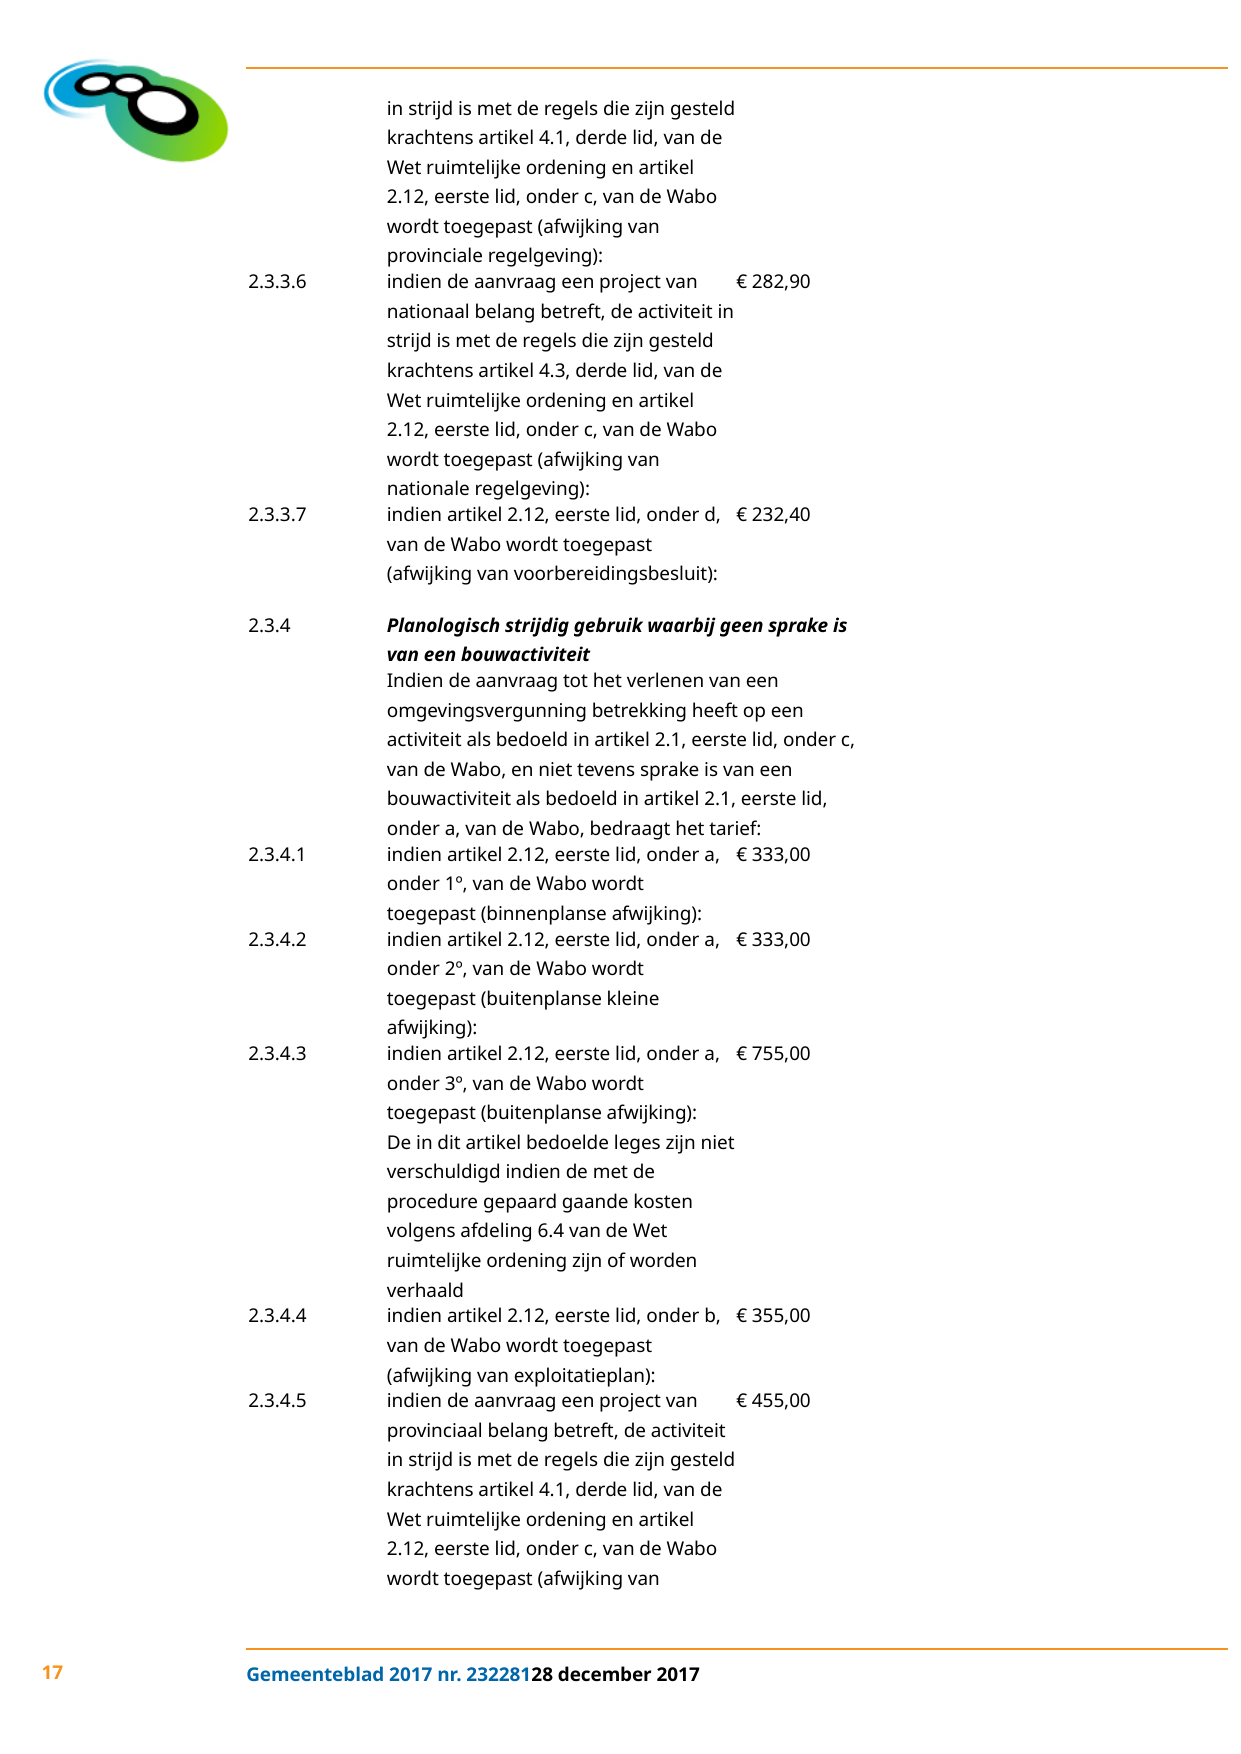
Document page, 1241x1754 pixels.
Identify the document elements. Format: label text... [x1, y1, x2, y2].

table_cell [248, 586, 874, 612]
table_cell [1013, 501, 1152, 586]
table_cell 2.3.4.1 [248, 841, 387, 926]
table_cell € 282,90 [736, 269, 874, 501]
table_cell [875, 667, 1013, 841]
table_cell [875, 501, 1013, 586]
table_cell [875, 1040, 1013, 1303]
table_cell [1013, 612, 1152, 667]
table_cell [875, 926, 1013, 1040]
table_cell Planologisch strijdig gebruik waarbij geen sprake is van een bouwactiviteit [387, 612, 874, 667]
table_cell € 232,40 [736, 501, 874, 586]
table_cell € 755,00 [736, 1040, 874, 1303]
table_cell [875, 612, 1013, 667]
table_cell [875, 95, 1013, 268]
table_cell indien artikel 2.12, eerste lid, onder d, van de Wabo wordt toegepast (afwijking van voorbereidingsbesluit): [387, 501, 736, 586]
table_cell [1013, 269, 1152, 501]
table_cell [1013, 1388, 1152, 1591]
table_cell [1013, 1040, 1152, 1303]
table_cell [1013, 926, 1152, 1040]
table_cell indien artikel 2.12, eerste lid, onder a, onder 2º, van de Wabo wordt toegepast (buitenplanse kleine afwijking): [387, 926, 736, 1040]
table_cell [1013, 667, 1152, 841]
table_cell € 355,00 [736, 1303, 874, 1387]
table_cell 2.3.4.2 [248, 926, 387, 1040]
table_cell [736, 95, 874, 268]
table_cell [1013, 841, 1152, 926]
table_cell [1013, 1303, 1152, 1387]
table_cell indien de aanvraag een project van nationaal belang betreft, de activiteit in strijd is met de regels die zijn gesteld krachtens artikel 4.3, derde lid, van de Wet ruimtelijke ordening en artikel 2.12, eerste lid, onder c, van de Wabo wordt toegepast (afwijking van nationale regelgeving): [387, 269, 736, 501]
table_cell [875, 269, 1013, 501]
table_cell [248, 667, 387, 841]
table_cell indien artikel 2.12, eerste lid, onder b, van de Wabo wordt toegepast (afwijking van exploitatieplan): [387, 1303, 736, 1387]
table_cell Indien de aanvraag tot het verlenen van een omgevingsvergunning betrekking heeft op een activiteit als bedoeld in artikel 2.1, eerste lid, onder c, van de Wabo, en niet tevens sprake is van een bouwactiviteit als bedoeld in artikel 2.1, eerste lid, onder a, van de Wabo, bedraagt het tarief: [387, 667, 874, 841]
table_cell 2.3.4.4 [248, 1303, 387, 1387]
table_cell [248, 95, 387, 268]
table_cell 2.3.4 [248, 612, 387, 667]
table_cell [875, 841, 1013, 926]
picture [41, 47, 231, 172]
table_cell € 333,00 [736, 841, 874, 926]
table_cell 2.3.3.7 [248, 501, 387, 586]
table_cell indien artikel 2.12, eerste lid, onder a, onder 1º, van de Wabo wordt toegepast (binnenplanse afwijking): [387, 841, 736, 926]
table_cell € 333,00 [736, 926, 874, 1040]
table_cell indien de aanvraag een project van provinciaal belang betreft, de activiteit in strijd is met de regels die zijn gesteld krachtens artikel 4.1, derde lid, van de Wet ruimtelijke ordening en artikel 2.12, eerste lid, onder c, van de Wabo wordt toegepast (afwijking van [387, 1388, 736, 1591]
table_cell 2.3.4.3 [248, 1040, 387, 1303]
table_cell [875, 586, 1013, 612]
table_cell [1013, 586, 1152, 612]
table_cell [875, 1303, 1013, 1387]
table_cell 2.3.3.6 [248, 269, 387, 501]
table_cell in strijd is met de regels die zijn gesteld krachtens artikel 4.1, derde lid, van de Wet ruimtelijke ordening en artikel 2.12, eerste lid, onder c, van de Wabo wordt toegepast (afwijking van provinciale regelgeving): [387, 95, 736, 268]
table_cell indien artikel 2.12, eerste lid, onder a, onder 3º, van de Wabo wordt toegepast (buitenplanse afwijking): De in dit artikel bedoelde leges zijn niet verschuldigd indien de met de procedure gepaard gaande kosten volgens afdeling 6.4 van de Wet ruimtelijke ordening zijn of worden verhaald [387, 1040, 736, 1303]
table_cell [875, 1388, 1013, 1591]
table_cell [1013, 95, 1152, 268]
table_cell € 455,00 [736, 1388, 874, 1591]
table_cell 2.3.4.5 [248, 1388, 387, 1591]
